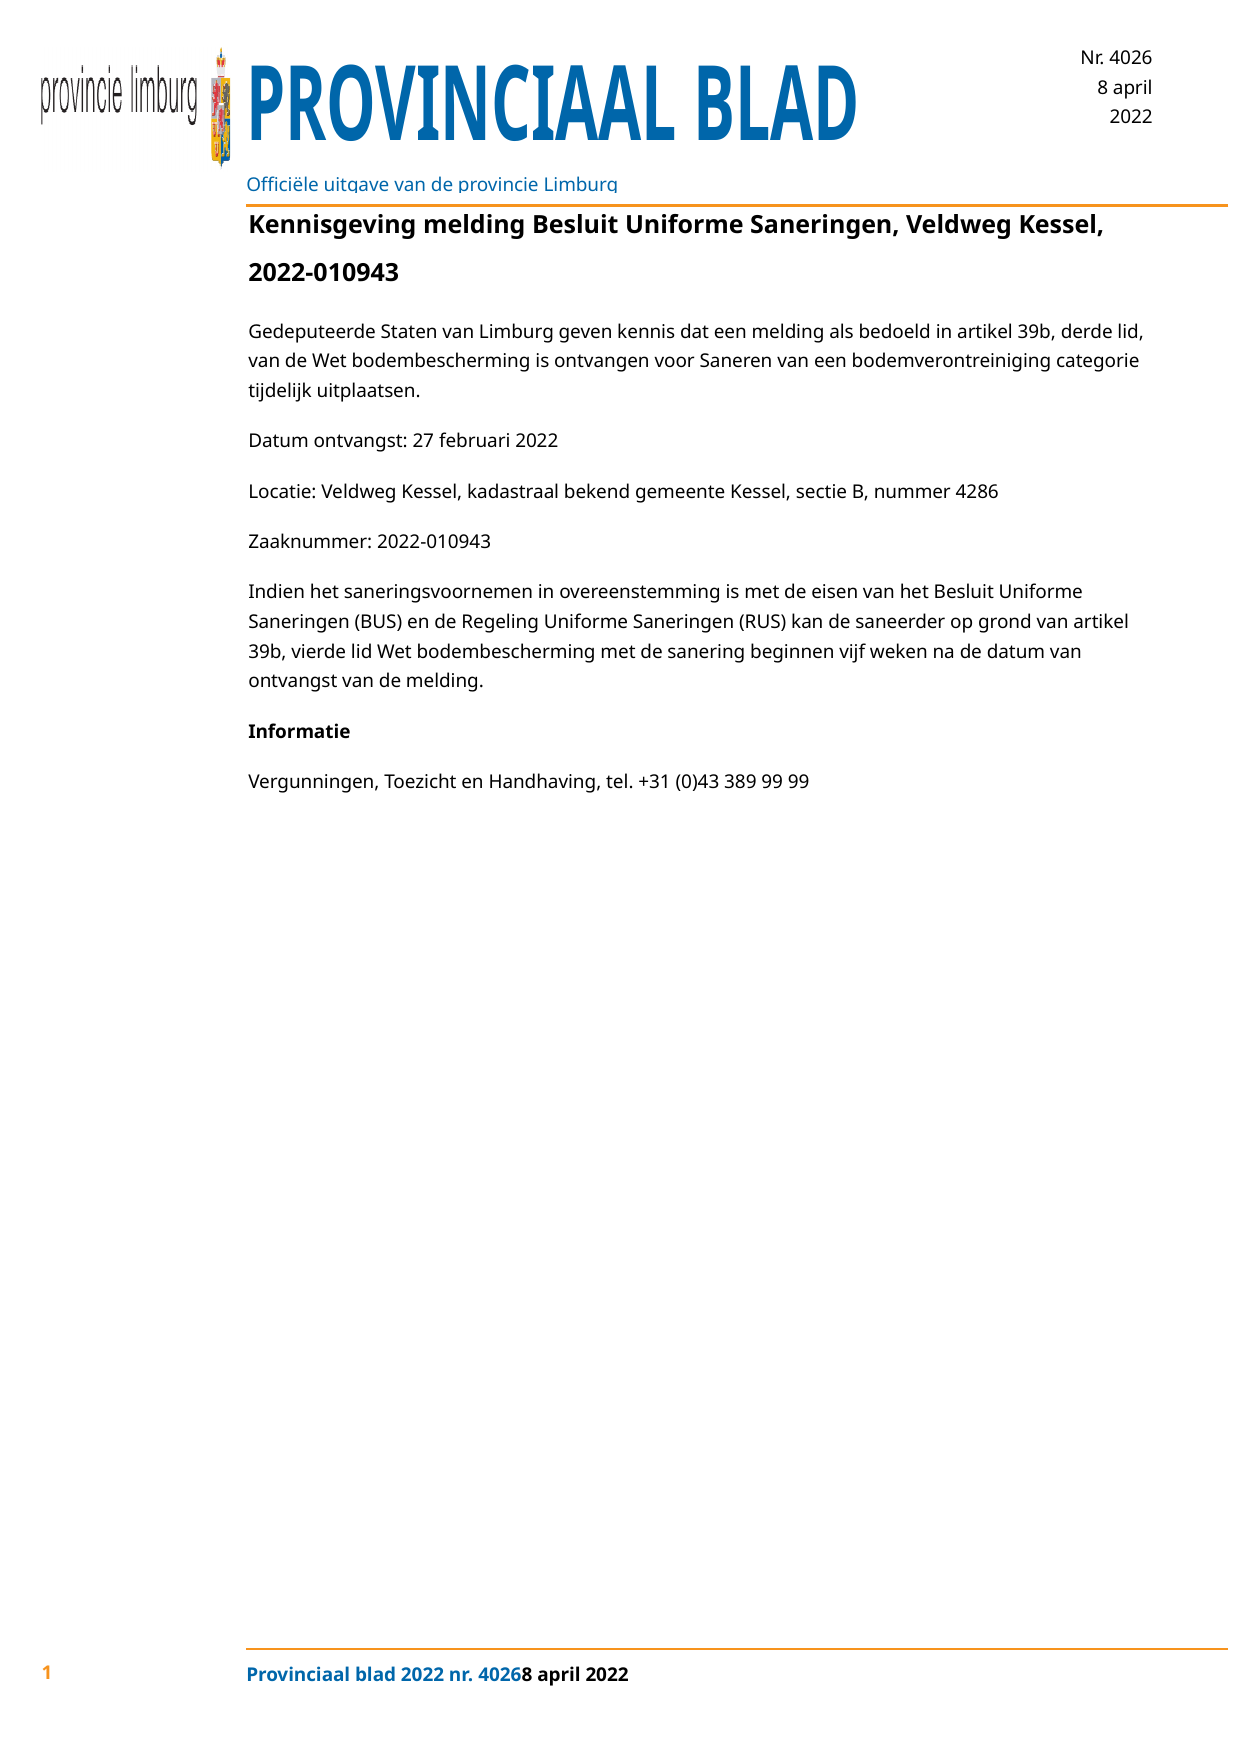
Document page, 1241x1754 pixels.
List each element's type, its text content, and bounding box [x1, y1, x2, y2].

text Informatie [248, 718, 1152, 744]
text Zaaknummer: 2022-010943 [248, 528, 1152, 554]
text Indien het saneringsvoornemen in overeenstemming is met de eisen van het Besluit Uniforme Saneringen (BUS) en de Regeling Uniforme Saneringen (RUS) kan de saneerder op grond van artikel 39b, vierde lid Wet bodembescherming met de sanering beginnen vijf weken na de datum van ontvangst van de melding. [248, 579, 1152, 693]
text Locatie: Veldweg Kessel, kadastraal bekend gemeente Kessel, sectie B, nummer 4286 [248, 478, 1152, 504]
text Datum ontvangst: 27 februari 2022 [248, 427, 1152, 453]
text Kennisgeving melding Besluit Uniforme Saneringen, Veldweg Kessel, 2022-010943 [248, 207, 1152, 288]
picture [41, 47, 231, 172]
text Vergunningen, Toezicht en Handhaving, tel. +31 (0)43 389 99 99 [248, 768, 1152, 794]
text Gedeputeerde Staten van Limburg geven kennis dat een melding als bedoeld in artikel 39b, derde lid, van de Wet bodembescherming is ontvangen voor Saneren van een bodemverontreiniging categorie tijdelijk uitplaatsen. [248, 318, 1152, 403]
